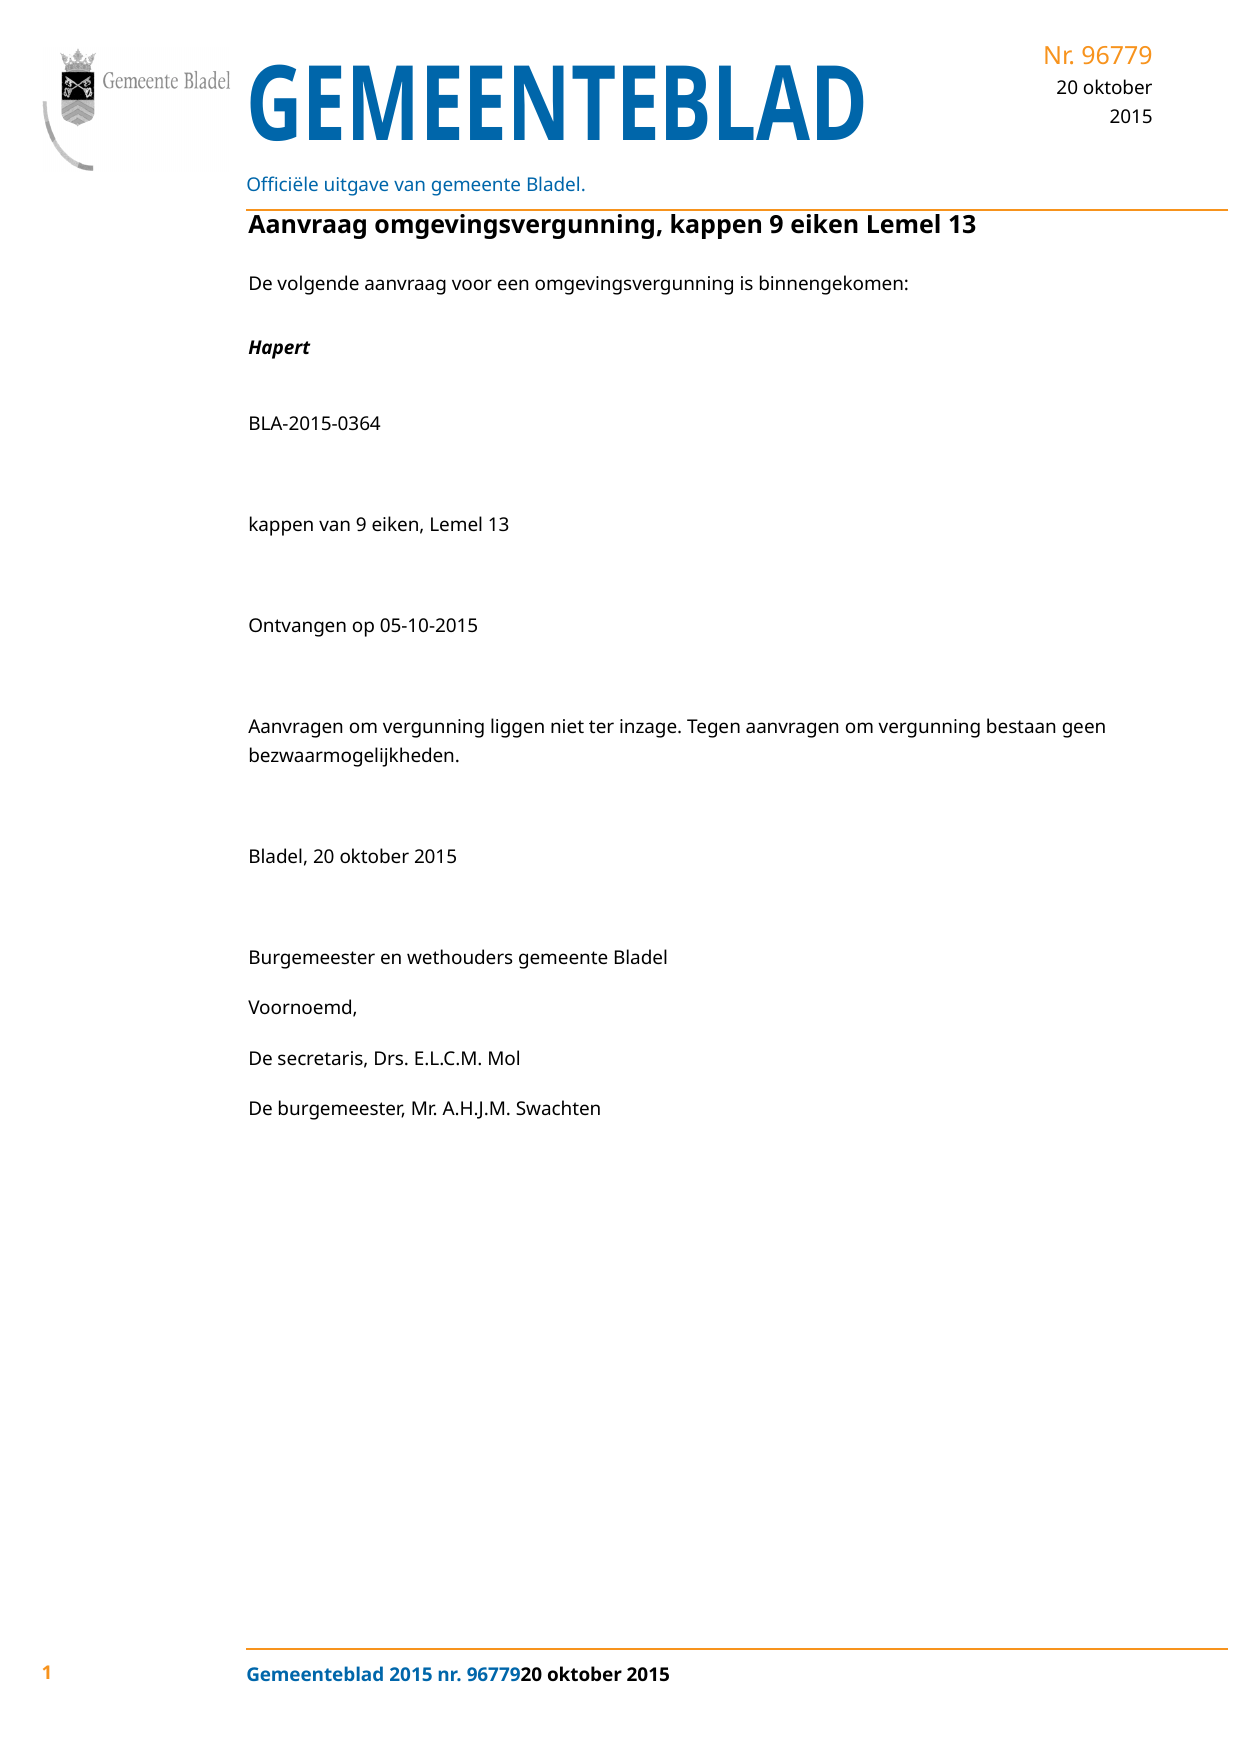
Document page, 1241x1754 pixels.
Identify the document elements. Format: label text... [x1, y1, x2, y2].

text kappen van 9 eiken, Lemel 13 [248, 511, 1152, 537]
text Ontvangen op 05-10-2015 [248, 612, 1152, 638]
picture [41, 47, 231, 172]
text Burgemeester en wethouders gemeente Bladel [248, 944, 1152, 970]
text Aanvraag omgevingsvergunning, kappen 9 eiken Lemel 13 [248, 211, 1152, 241]
text BLA-2015-0364 [248, 410, 1152, 436]
text De burgemeester, Mr. A.H.J.M. Swachten [248, 1095, 1152, 1121]
text Aanvragen om vergunning liggen niet ter inzage. Tegen aanvragen om vergunning bestaan geen bezwaarmogelijkheden. [248, 713, 1152, 768]
text Voornoemd, [248, 994, 1152, 1020]
text Bladel, 20 oktober 2015 [248, 843, 1152, 869]
text De secretaris, Drs. E.L.C.M. Mol [248, 1045, 1152, 1071]
text Hapert [248, 334, 1152, 360]
text De volgende aanvraag voor een omgevingsvergunning is binnengekomen: [248, 270, 1152, 296]
